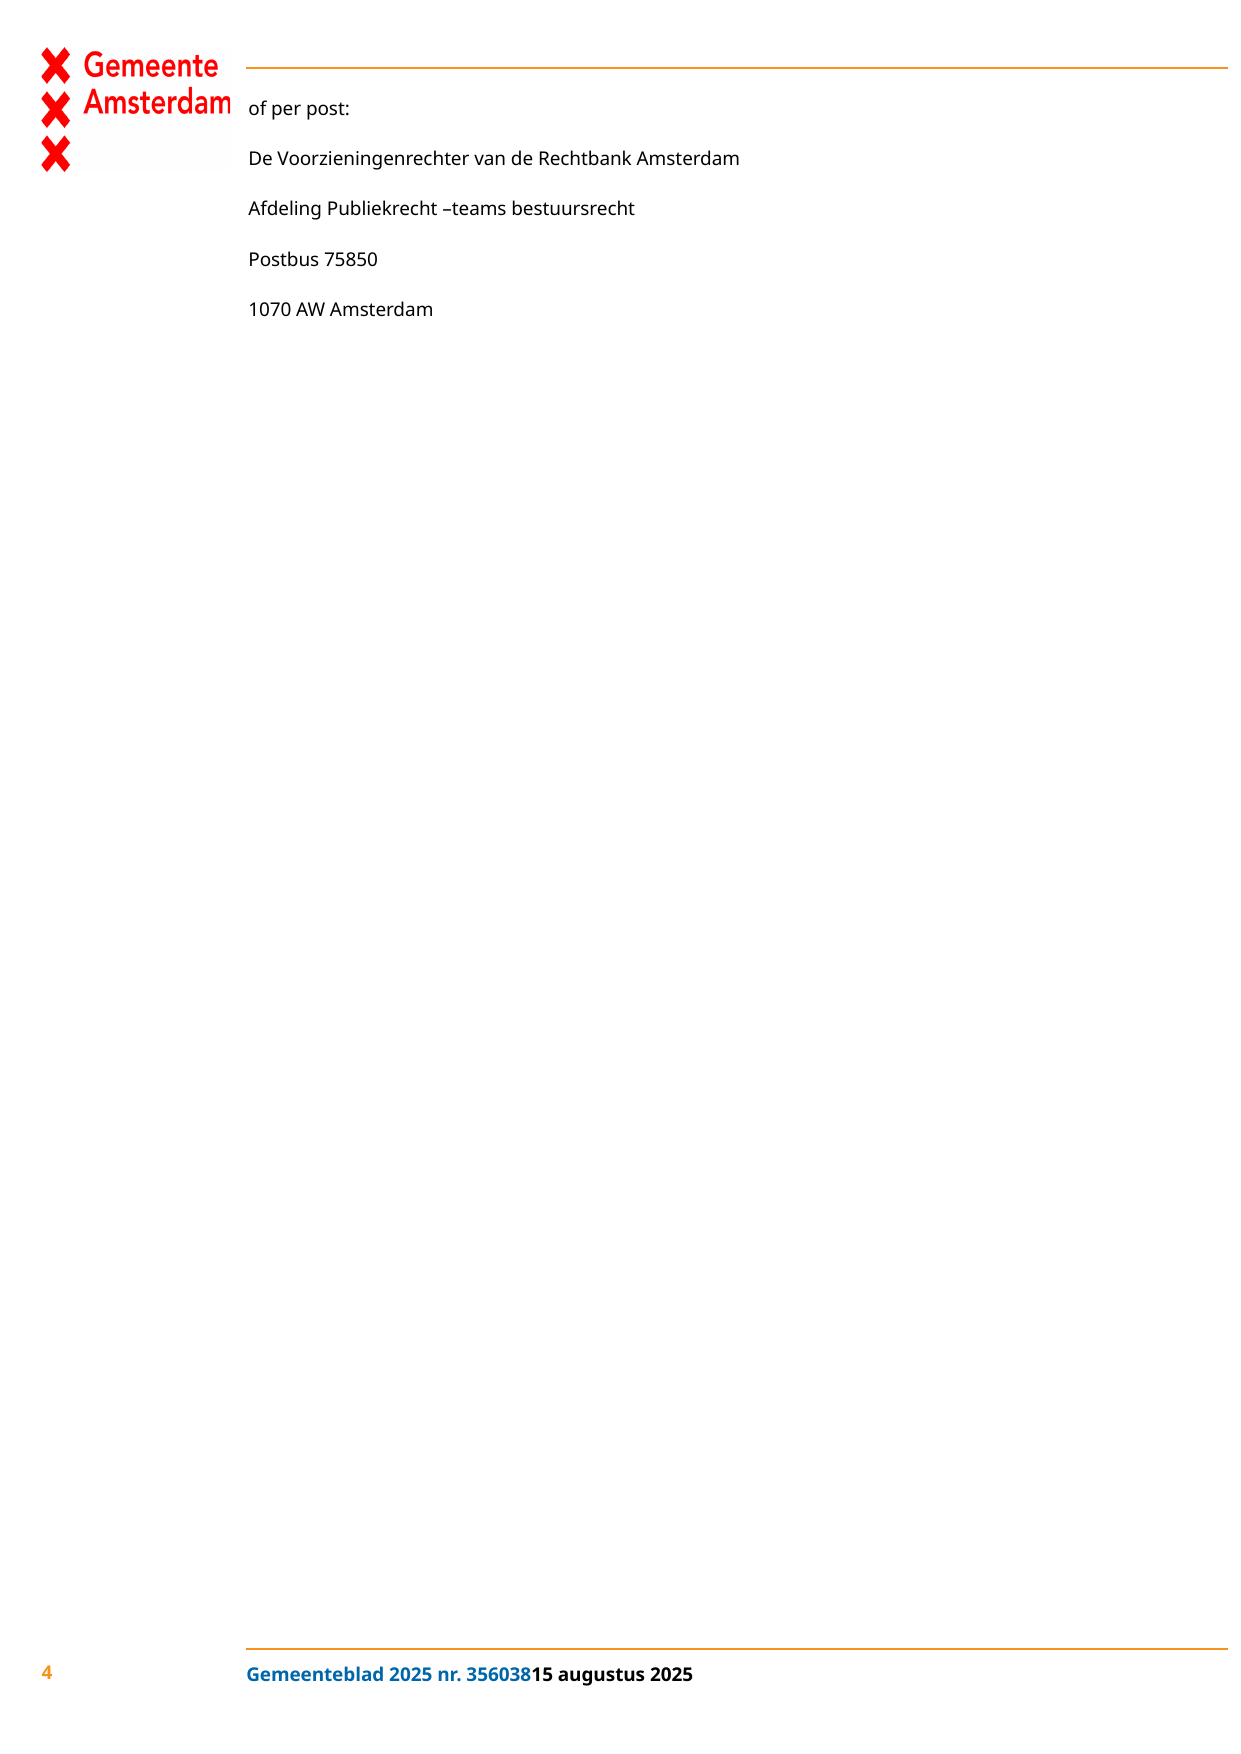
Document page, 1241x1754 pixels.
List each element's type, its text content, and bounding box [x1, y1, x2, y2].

picture [41, 47, 231, 172]
text De Voorzieningenrechter van de Rechtbank Amsterdam [248, 145, 1152, 171]
text Afdeling Publiekrecht –teams bestuursrecht [248, 196, 1152, 221]
text Postbus 75850 [248, 246, 1152, 272]
text 1070 AW Amsterdam [248, 296, 1152, 322]
text of per post: [248, 95, 1152, 121]
